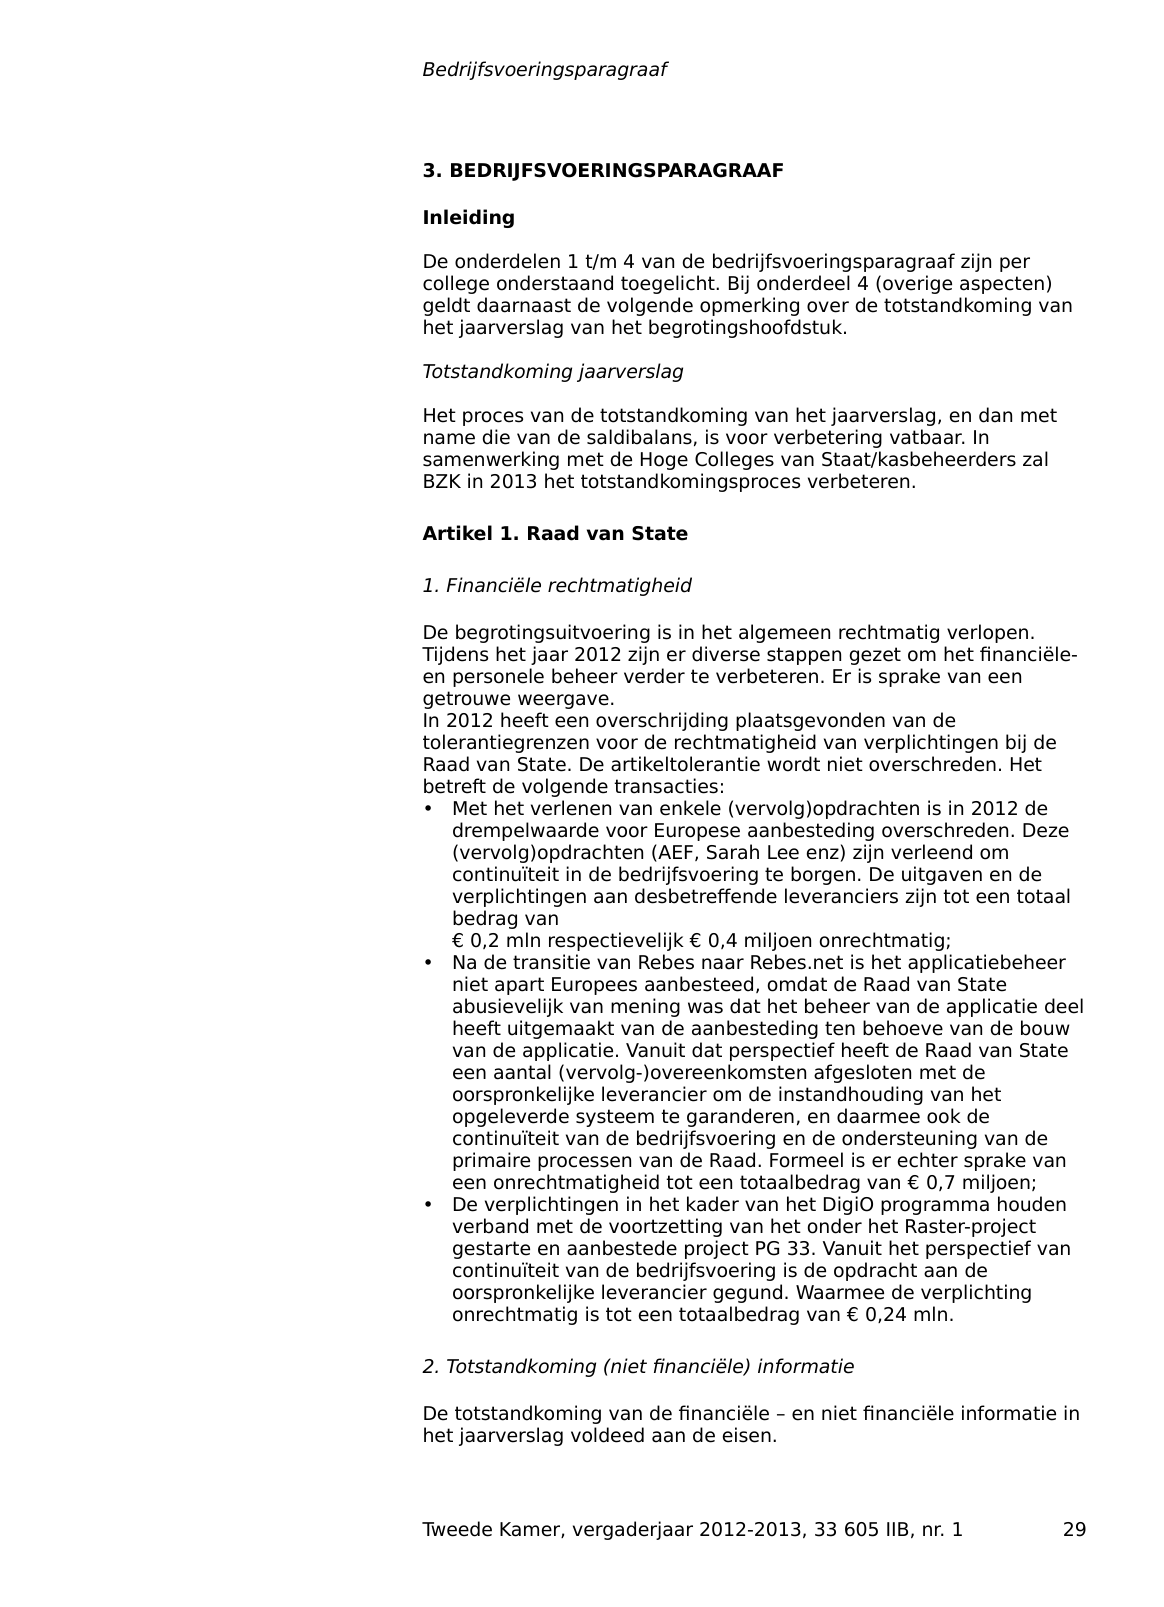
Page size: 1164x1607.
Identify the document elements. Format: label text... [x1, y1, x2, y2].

subtitle 1. Financiële rechtmatigheid [422, 575, 1087, 597]
text • De verplichtingen in het kader van het DigiO programma houden verband met de voortzetting van het onder het Raster-project gestarte en aanbestede project PG 33. Vanuit het perspectief van continuïteit van de bedrijfsvoering is de opdracht aan de oorspronkelijke leverancier gegund. Waarmee de verplichting onrechtmatig is tot een totaalbedrag van € 0,24 mln. [422, 1194, 1087, 1326]
text Het proces van de totstandkoming van het jaarverslag, en dan met name die van de saldibalans, is voor verbetering vatbaar. In samenwerking met de Hoge Colleges van Staat/kasbeheerders zal BZK in 2013 het totstandkomingsproces verbeteren. [422, 405, 1087, 493]
text • Met het verlenen van enkele (vervolg)opdrachten is in 2012 de drempelwaarde voor Europese aanbesteding overschreden. Deze (vervolg)opdrachten (AEF, Sarah Lee enz) zijn verleend om continuïteit in de bedrijfsvoering te borgen. De uitgaven en de verplichtingen aan desbetreffende leveranciers zijn tot een totaal bedrag van [422, 798, 1087, 930]
text € 0,2 mln respectievelijk € 0,4 miljoen onrechtmatig; [452, 930, 1087, 952]
text De onderdelen 1 t/m 4 van de bedrijfsvoeringsparagraaf zijn per college onderstaand toegelicht. Bij onderdeel 4 (overige aspecten) geldt daarnaast de volgende opmerking over de totstandkoming van het jaarverslag van het begrotingshoofdstuk. [422, 251, 1087, 339]
text In 2012 heeft een overschrijding plaatsgevonden van de tolerantiegrenzen voor de rechtmatigheid van verplichtingen bij de Raad van State. De artikeltolerantie wordt niet overschreden. Het betreft de volgende transacties: [422, 710, 1087, 798]
subtitle Artikel 1. Raad van State [422, 523, 1087, 545]
subtitle 3. BEDRIJFSVOERINGSPARAGRAAF [422, 160, 1087, 182]
text • Na de transitie van Rebes naar Rebes.net is het applicatiebeheer niet apart Europees aanbesteed, omdat de Raad van State abusievelijk van mening was dat het beheer van de applicatie deel heeft uitgemaakt van de aanbesteding ten behoeve van de bouw van de applicatie. Vanuit dat perspectief heeft de Raad van State een aantal (vervolg-)overeenkomsten afgesloten met de oorspronkelijke leverancier om de instandhouding van het opgeleverde systeem te garanderen, en daarmee ook de continuïteit van de bedrijfsvoering en de ondersteuning van de primaire processen van de Raad. Formeel is er echter sprake van een onrechtmatigheid tot een totaalbedrag van € 0,7 miljoen; [422, 952, 1087, 1194]
subtitle Totstandkoming jaarverslag [422, 361, 1087, 383]
text De totstandkoming van de financiële – en niet financiële informatie in het jaarverslag voldeed aan de eisen. [422, 1402, 1087, 1446]
subtitle 2. Totstandkoming (niet financiële) informatie [422, 1356, 1087, 1377]
subtitle Inleiding [422, 207, 1087, 229]
text De begrotingsuitvoering is in het algemeen rechtmatig verlopen. Tijdens het jaar 2012 zijn er diverse stappen gezet om het financiële- en personele beheer verder te verbeteren. Er is sprake van een getrouwe weergave. [422, 622, 1087, 710]
